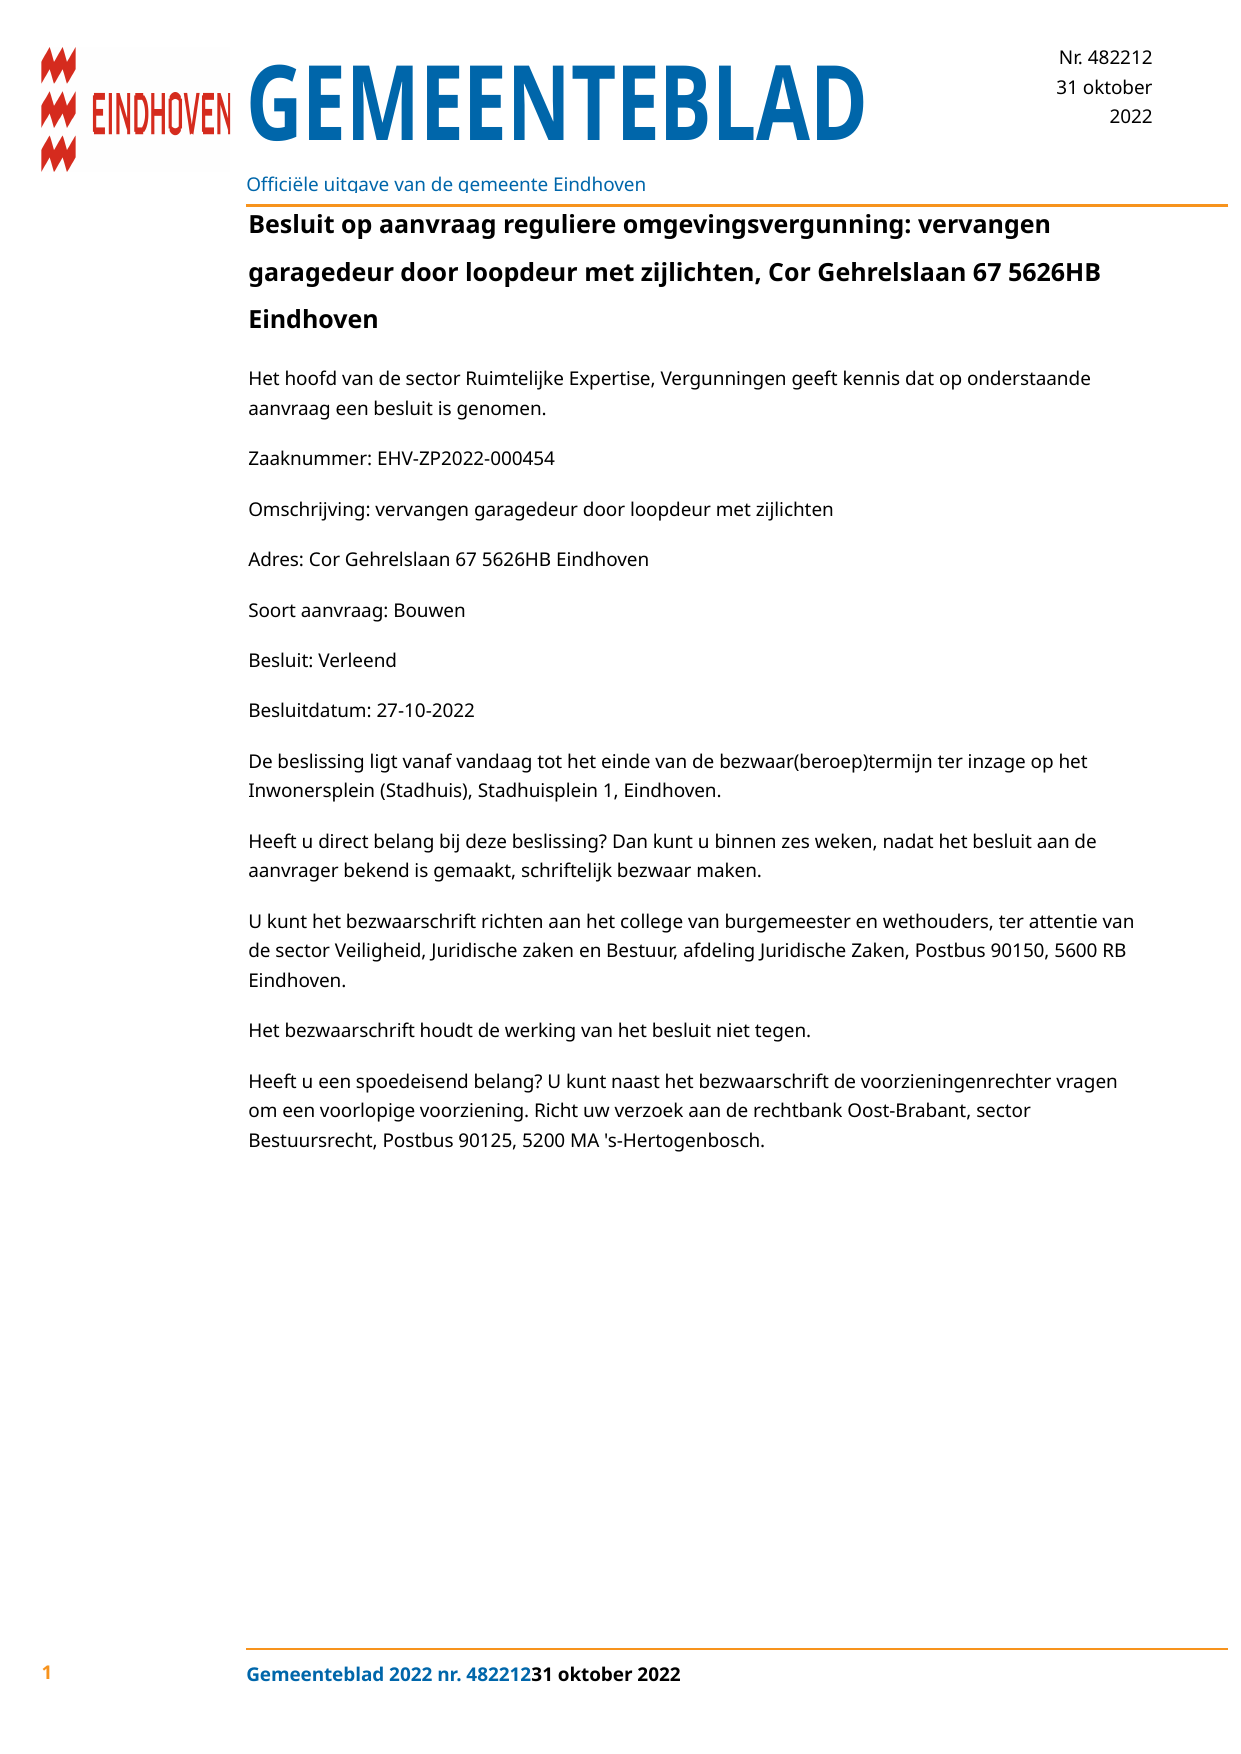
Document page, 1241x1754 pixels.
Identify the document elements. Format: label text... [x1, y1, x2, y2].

picture [41, 47, 231, 172]
text Zaaknummer: EHV-ZP2022-000454 [248, 446, 1152, 471]
text Het bezwaarschrift houdt de werking van het besluit niet tegen. [248, 1018, 1152, 1043]
text Besluitdatum: 27-10-2022 [248, 698, 1152, 723]
text De beslissing ligt vanaf vandaag tot het einde van de bezwaar(beroep)termijn ter inzage op het Inwonersplein (Stadhuis), Stadhuisplein 1, Eindhoven. [248, 748, 1152, 803]
text U kunt het bezwaarschrift richten aan het college van burgemeester en wethouders, ter attentie van de sector Veiligheid, Juridische zaken en Bestuur, afdeling Juridische Zaken, Postbus 90150, 5600 RB Eindhoven. [248, 908, 1152, 993]
text Heeft u een spoedeisend belang? U kunt naast het bezwaarschrift de voorzieningenrechter vragen om een voorlopige voorziening. Richt uw verzoek aan de rechtbank Oost-Brabant, sector Bestuursrecht, Postbus 90125, 5200 MA 's-Hertogenbosch. [248, 1068, 1152, 1153]
text Het hoofd van de sector Ruimtelijke Expertise, Vergunningen geeft kennis dat op onderstaande aanvraag een besluit is genomen. [248, 366, 1152, 421]
text Besluit op aanvraag reguliere omgevingsvergunning: vervangen garagedeur door loopdeur met zijlichten, Cor Gehrelslaan 67 5626HB Eindhoven [248, 207, 1152, 336]
text Besluit: Verleend [248, 647, 1152, 673]
text Omschrijving: vervangen garagedeur door loopdeur met zijlichten [248, 496, 1152, 522]
text Heeft u direct belang bij deze beslissing? Dan kunt u binnen zes weken, nadat het besluit aan de aanvrager bekend is gemaakt, schriftelijk bezwaar maken. [248, 828, 1152, 883]
text Soort aanvraag: Bouwen [248, 597, 1152, 622]
text Adres: Cor Gehrelslaan 67 5626HB Eindhoven [248, 546, 1152, 572]
